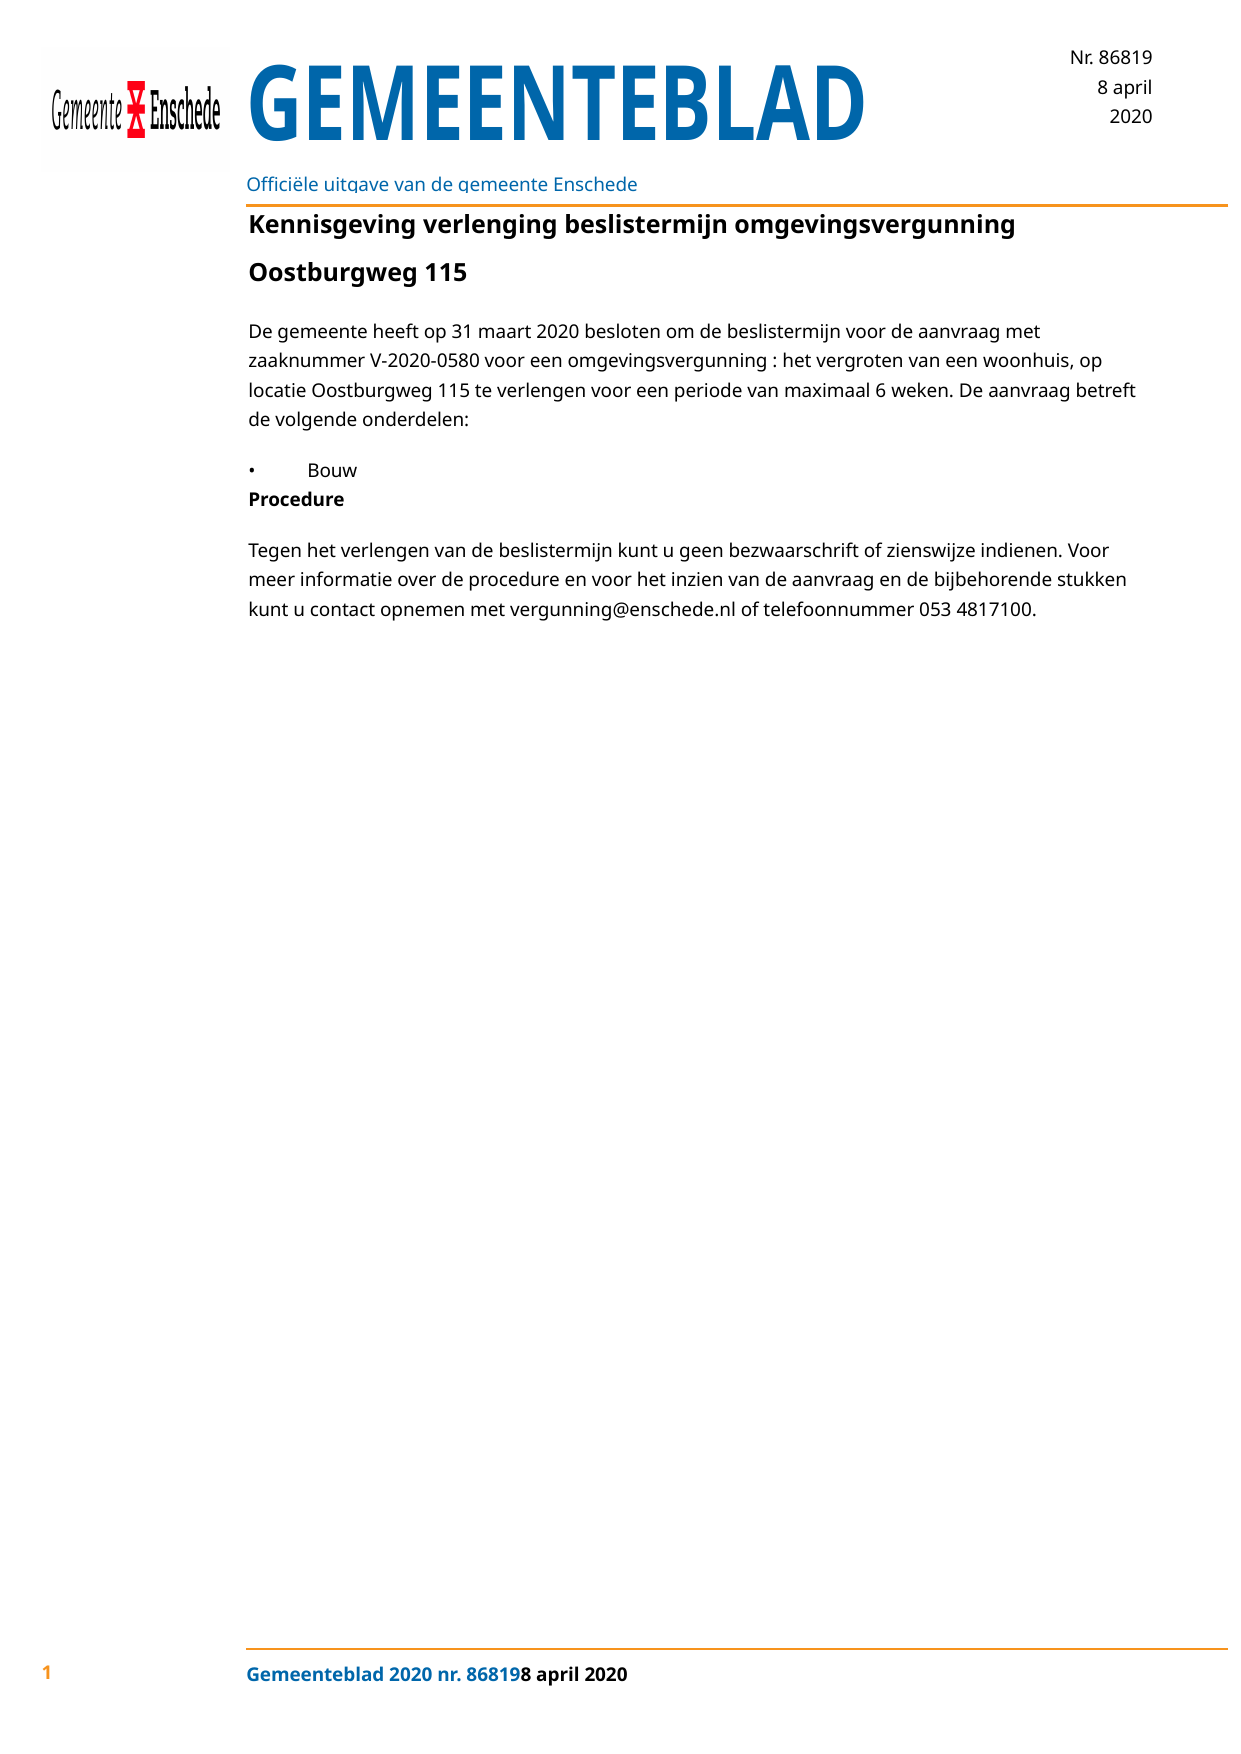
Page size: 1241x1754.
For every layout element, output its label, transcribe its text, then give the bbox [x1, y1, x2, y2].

text Kennisgeving verlenging beslistermijn omgevingsvergunning Oostburgweg 115 [248, 207, 1152, 288]
text Tegen het verlengen van de beslistermijn kunt u geen bezwaarschrift of zienswijze indienen. Voor meer informatie over de procedure en voor het inzien van de aanvraag en de bijbehorende stukken kunt u contact opnemen met vergunning@enschede.nl of telefoonnummer 053 4817100. [248, 537, 1152, 622]
text Procedure [248, 487, 1152, 512]
picture [41, 47, 231, 172]
list Bouw [248, 457, 1152, 483]
text De gemeente heeft op 31 maart 2020 besloten om de beslistermijn voor de aanvraag met zaaknummer V-2020-0580 voor een omgevingsvergunning : het vergroten van een woonhuis, op locatie Oostburgweg 115 te verlengen voor een periode van maximaal 6 weken. De aanvraag betreft de volgende onderdelen: [248, 318, 1152, 432]
